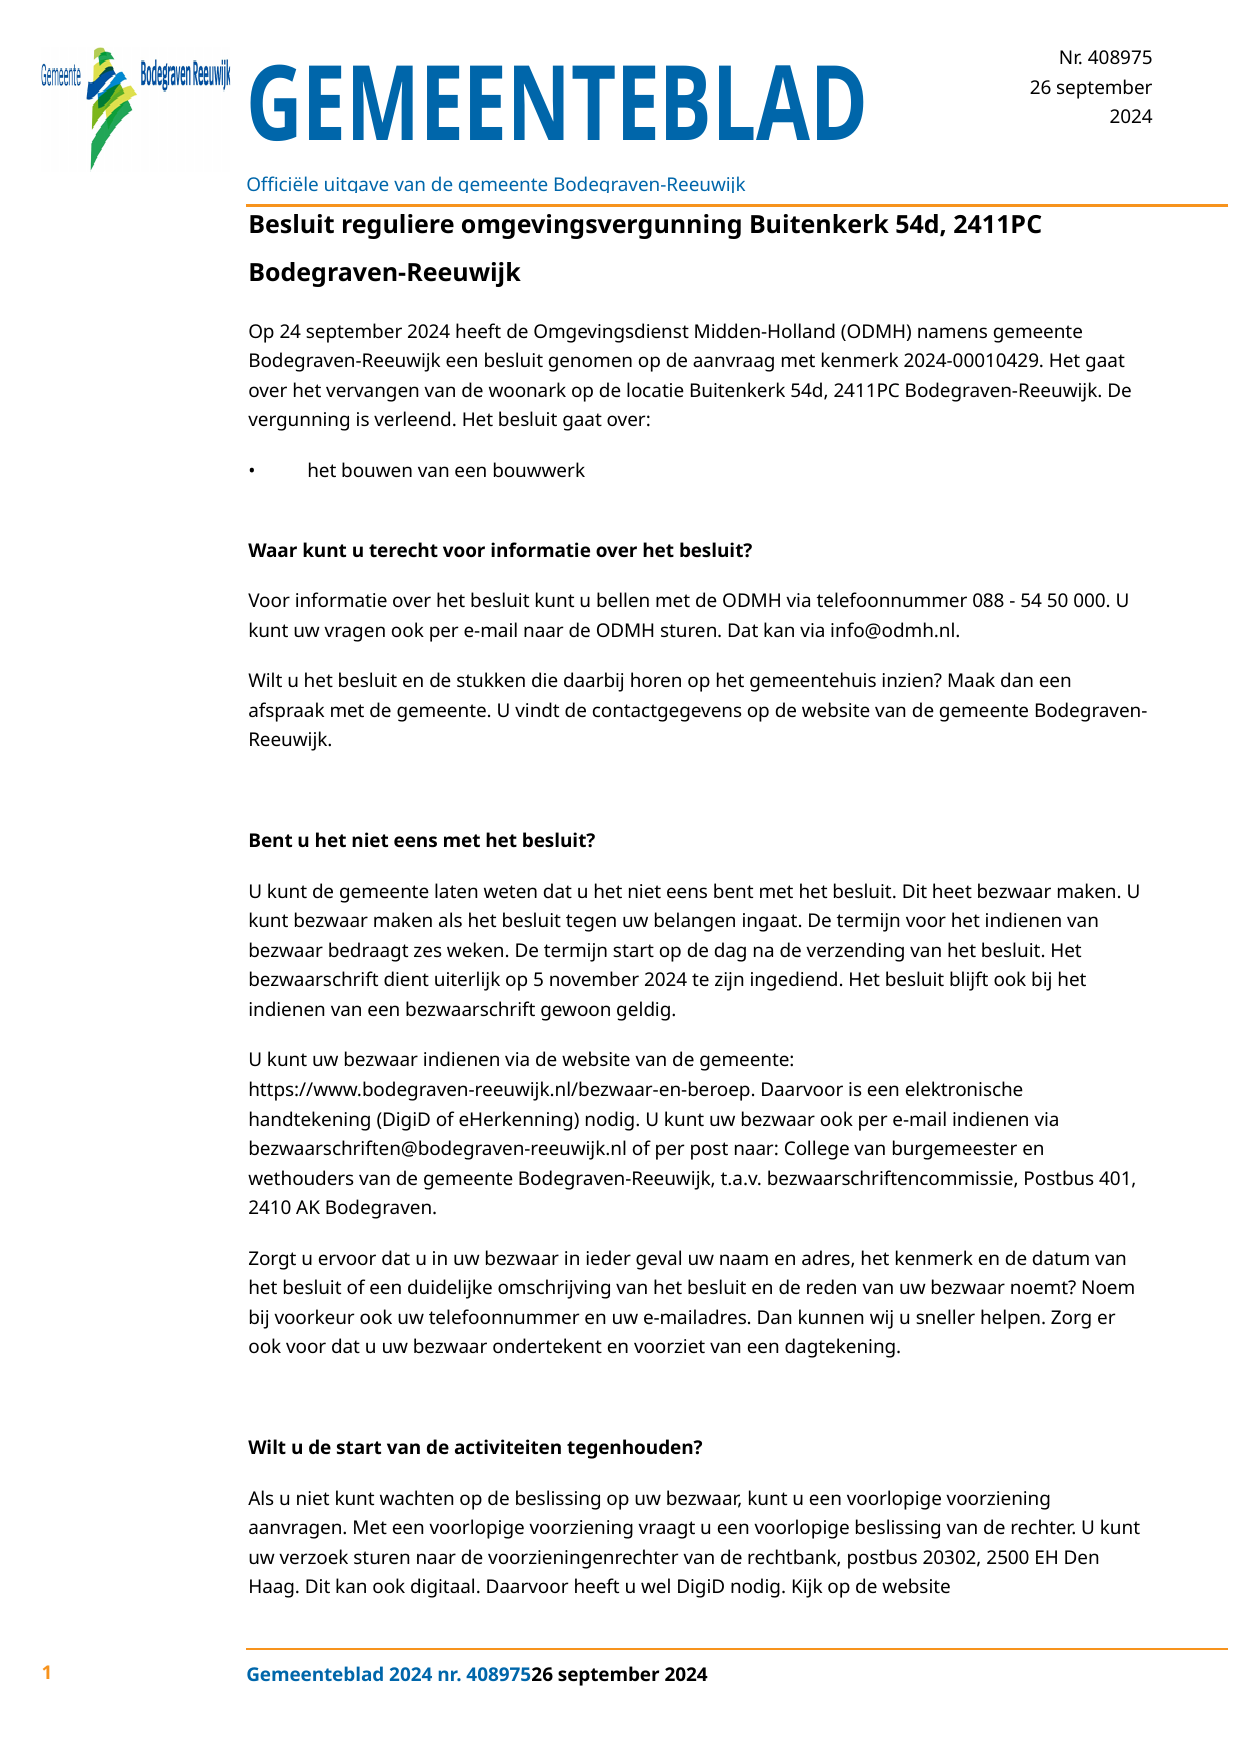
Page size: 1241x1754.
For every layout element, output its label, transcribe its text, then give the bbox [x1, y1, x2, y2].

text U kunt uw bezwaar indienen via de website van de gemeente: https://www.bodegraven-reeuwijk.nl/bezwaar-en-beroep. Daarvoor is een elektronische handtekening (DigiD of eHerkenning) nodig. U kunt uw bezwaar ook per e-mail indienen via bezwaarschriften@bodegraven-reeuwijk.nl of per post naar: College van burgemeester en wethouders van de gemeente Bodegraven-Reeuwijk, t.a.v. bezwaarschriftencommissie, Postbus 401, 2410 AK Bodegraven. [248, 1047, 1152, 1220]
list het bouwen van een bouwwerk [248, 457, 1152, 483]
text Zorgt u ervoor dat u in uw bezwaar in ieder geval uw naam en adres, het kenmerk en de datum van het besluit of een duidelijke omschrijving van het besluit en de reden van uw bezwaar noemt? Noem bij voorkeur ook uw telefoonnummer en uw e-mailadres. Dan kunnen wij u sneller helpen. Zorg er ook voor dat u uw bezwaar ondertekent en voorziet van een dagtekening. [248, 1245, 1152, 1359]
text U kunt de gemeente laten weten dat u het niet eens bent met het besluit. Dit heet bezwaar maken. U kunt bezwaar maken als het besluit tegen uw belangen ingaat. De termijn voor het indienen van bezwaar bedraagt zes weken. De termijn start op de dag na de verzending van het besluit. Het bezwaarschrift dient uiterlijk op 5 november 2024 te zijn ingediend. Het besluit blijft ook bij het indienen van een bezwaarschrift gewoon geldig. [248, 878, 1152, 1022]
text Besluit reguliere omgevingsvergunning Buitenkerk 54d, 2411PC Bodegraven-Reeuwijk [248, 207, 1152, 288]
text Wilt u de start van de activiteiten tegenhouden? [248, 1434, 1152, 1460]
text Waar kunt u terecht voor informatie over het besluit? [248, 537, 1152, 563]
text Voor informatie over het besluit kunt u bellen met de ODMH via telefoonnummer 088 - 54 50 000. U kunt uw vragen ook per e-mail naar de ODMH sturen. Dat kan via info@odmh.nl. [248, 587, 1152, 643]
text Op 24 september 2024 heeft de Omgevingsdienst Midden-Holland (ODMH) namens gemeente Bodegraven-Reeuwijk een besluit genomen op de aanvraag met kenmerk 2024-00010429. Het gaat over het vervangen van de woonark op de locatie Buitenkerk 54d, 2411PC Bodegraven-Reeuwijk. De vergunning is verleend. Het besluit gaat over: [248, 318, 1152, 432]
text Bent u het niet eens met het besluit? [248, 827, 1152, 853]
text Als u niet kunt wachten op de beslissing op uw bezwaar, kunt u een voorlopige voorziening aanvragen. Met een voorlopige voorziening vraagt u een voorlopige beslissing van de rechter. U kunt uw verzoek sturen naar de voorzieningenrechter van de rechtbank, postbus 20302, 2500 EH Den Haag. Dit kan ook digitaal. Daarvoor heeft u wel DigiD nodig. Kijk op de website [248, 1485, 1152, 1599]
text Wilt u het besluit en de stukken die daarbij horen op het gemeentehuis inzien? Maak dan een afspraak met de gemeente. U vindt de contactgegevens op de website van de gemeente Bodegraven-Reeuwijk. [248, 667, 1152, 752]
picture [41, 47, 231, 172]
